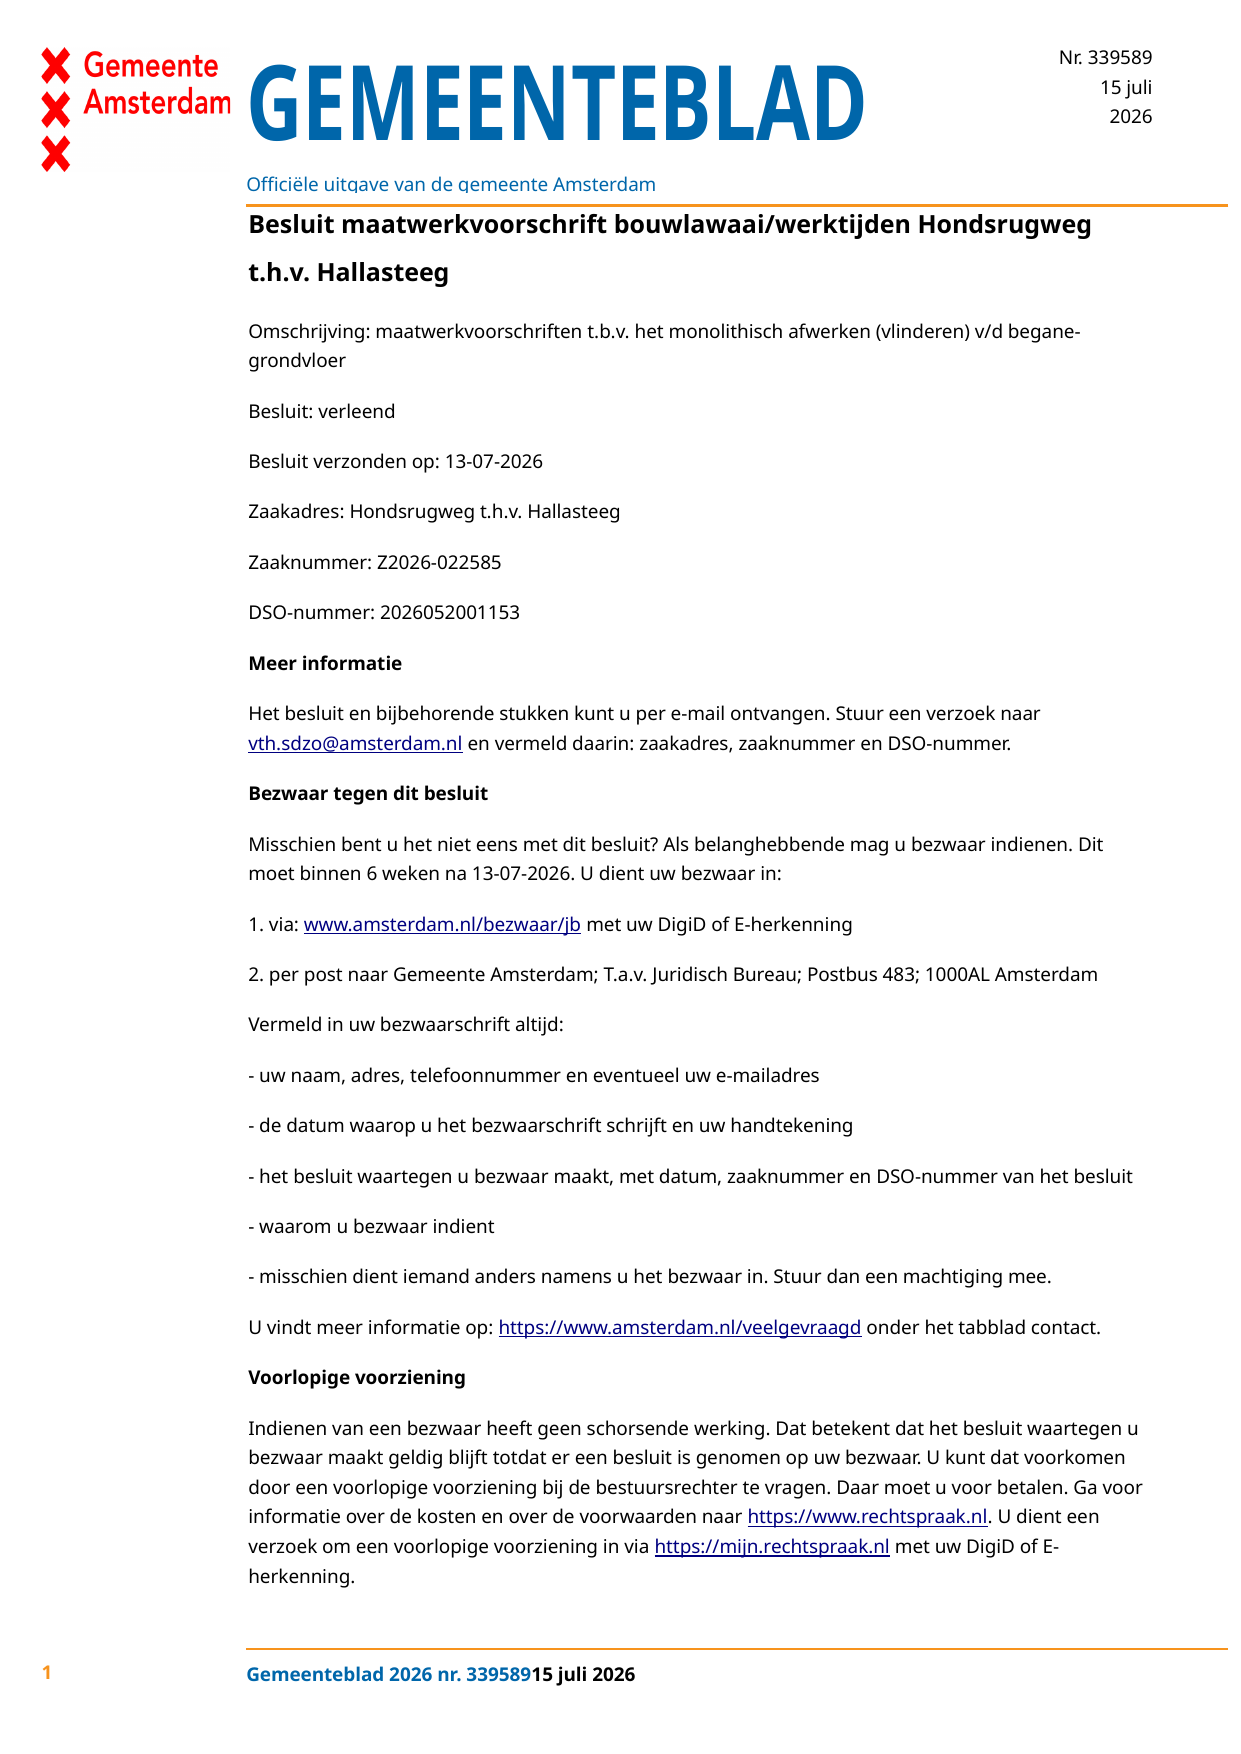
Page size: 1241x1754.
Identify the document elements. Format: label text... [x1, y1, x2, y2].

text Voorlopige voorziening [248, 1364, 1152, 1390]
text 2. per post naar Gemeente Amsterdam; T.a.v. Juridisch Bureau; Postbus 483; 1000AL Amsterdam [248, 961, 1152, 987]
text Meer informatie [248, 650, 1152, 676]
text U vindt meer informatie op: https://www.amsterdam.nl/veelgevraagd onder het tabblad contact. [248, 1314, 1152, 1340]
text - misschien dient iemand anders namens u het bezwaar in. Stuur dan een machtiging mee. [248, 1264, 1152, 1289]
text Zaakadres: Hondsrugweg t.h.v. Hallasteeg [248, 499, 1152, 524]
text 1. via: www.amsterdam.nl/bezwaar/jb met uw DigiD of E-herkenning [248, 911, 1152, 937]
text Besluit verzonden op: 13-07-2026 [248, 448, 1152, 474]
text - de datum waarop u het bezwaarschrift schrijft en uw handtekening [248, 1112, 1152, 1138]
text Indienen van een bezwaar heeft geen schorsende werking. Dat betekent dat het besluit waartegen u bezwaar maakt geldig blijft totdat er een besluit is genomen op uw bezwaar. U kunt dat voorkomen door een voorlopige voorziening bij de bestuursrechter te vragen. Daar moet u voor betalen. Ga voor informatie over de kosten en over de voorwaarden naar https://www.rechtspraak.nl. U dient een verzoek om een voorlopige voorziening in via https://mijn.rechtspraak.nl met uw DigiD of E-herkenning. [248, 1415, 1152, 1589]
text Misschien bent u het niet eens met dit besluit? Als belanghebbende mag u bezwaar indienen. Dit moet binnen 6 weken na 13-07-2026. U dient uw bezwaar in: [248, 831, 1152, 886]
text Besluit maatwerkvoorschrift bouwlawaai/werktijden Hondsrugweg t.h.v. Hallasteeg [248, 207, 1152, 288]
text Het besluit en bijbehorende stukken kunt u per e-mail ontvangen. Stuur een verzoek naar vth.sdzo@amsterdam.nl en vermeld daarin: zaakadres, zaaknummer en DSO-nummer. [248, 700, 1152, 756]
text Besluit: verleend [248, 398, 1152, 424]
text - waarom u bezwaar indient [248, 1213, 1152, 1239]
text Zaaknummer: Z2026-022585 [248, 549, 1152, 575]
text - het besluit waartegen u bezwaar maakt, met datum, zaaknummer en DSO-nummer van het besluit [248, 1163, 1152, 1189]
text - uw naam, adres, telefoonnummer en eventueel uw e-mailadres [248, 1062, 1152, 1088]
text Bezwaar tegen dit besluit [248, 780, 1152, 806]
text DSO-nummer: 2026052001153 [248, 599, 1152, 625]
text Omschrijving: maatwerkvoorschriften t.b.v. het monolithisch afwerken (vlinderen) v/d begane-grondvloer [248, 318, 1152, 373]
picture [41, 47, 231, 172]
text Vermeld in uw bezwaarschrift altijd: [248, 1012, 1152, 1037]
